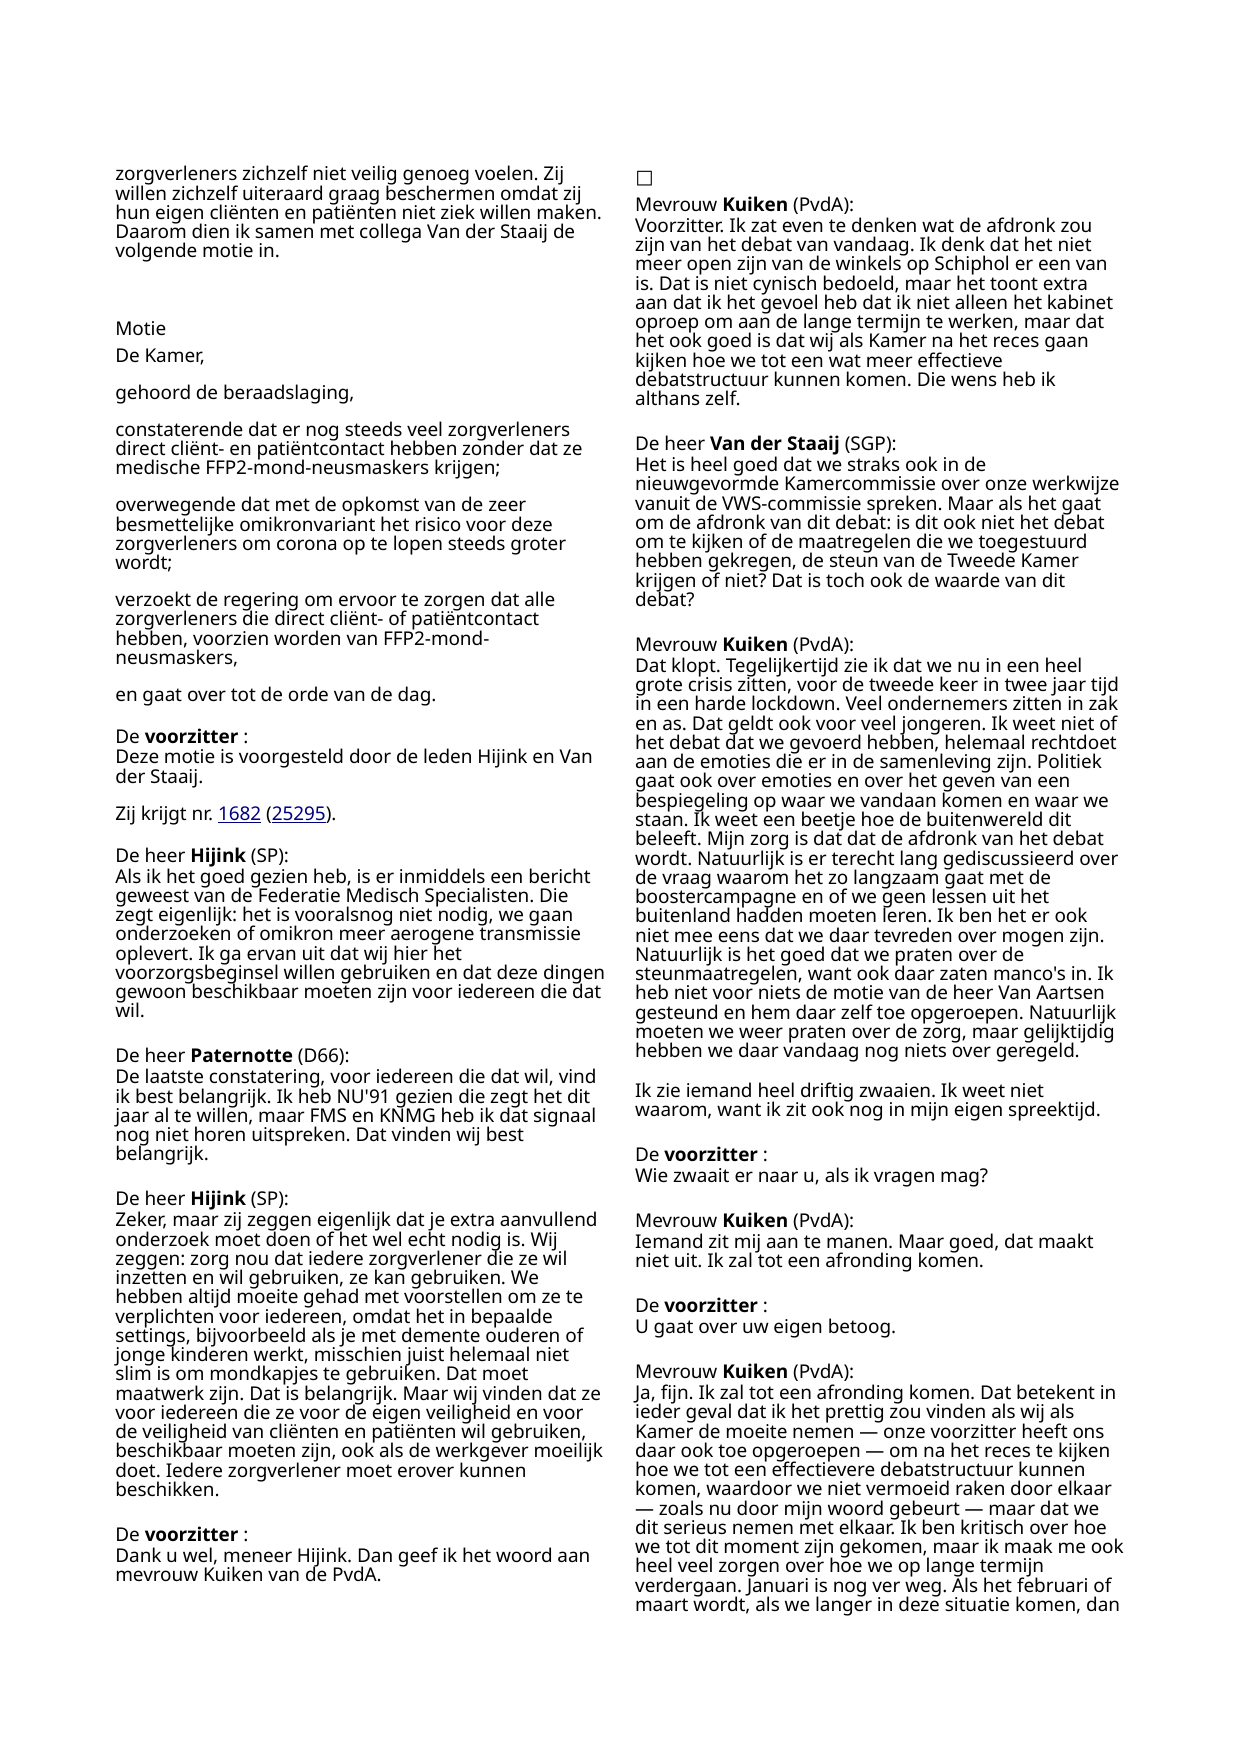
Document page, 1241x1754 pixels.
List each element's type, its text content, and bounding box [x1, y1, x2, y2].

text De heer Paternotte (D66): [115, 1043, 605, 1068]
text De voorzitter : [635, 1142, 1125, 1167]
text ⬜ [635, 165, 1125, 191]
text Ja, fijn. Ik zal tot een afronding komen. Dat betekent in ieder geval dat ik het prettig zou vinden als wij als Kamer de moeite nemen — onze voorzitter heeft ons daar ook toe opgeroepen — om na het reces te kijken hoe we tot een effectievere debatstructuur kunnen komen, waardoor we niet vermoeid raken door elkaar — zoals nu door mijn woord gebeurt — maar dat we dit serieus nemen met elkaar. Ik ben kritisch over hoe we tot dit moment zijn gekomen, maar ik maak me ook heel veel zorgen over hoe we op lange termijn verdergaan. Januari is nog ver weg. Als het februari of maart wordt, als we langer in deze situatie komen, dan [635, 1384, 1125, 1615]
text Mevrouw Kuiken (PvdA): [635, 1207, 1125, 1233]
text De Kamer, [115, 347, 605, 366]
text Iemand zit mij aan te manen. Maar goed, dat maakt niet uit. Ik zal tot een afronding komen. [635, 1233, 1125, 1272]
text U gaat over uw eigen betoog. [635, 1318, 1125, 1337]
text Zeker, maar zij zeggen eigenlijk dat je extra aanvullend onderzoek moet doen of het wel echt nodig is. Wij zeggen: zorg nou dat iedere zorgverlener die ze wil inzetten en wil gebruiken, ze kan gebruiken. We hebben altijd moeite gehad met voorstellen om ze te verplichten voor iedereen, omdat het in bepaalde settings, bijvoorbeeld als je met demente ouderen of jonge kinderen werkt, misschien juist helemaal niet slim is om mondkapjes te gebruiken. Dat moet maatwerk zijn. Dat is belangrijk. Maar wij vinden dat ze voor iedereen die ze voor de eigen veiligheid en voor de veiligheid van cliënten en patiënten wil gebruiken, beschikbaar moeten zijn, ook als de werkgever moeilijk doet. Iedere zorgverlener moet erover kunnen beschikken. [115, 1211, 605, 1500]
text Ik zie iemand heel driftig zwaaien. Ik weet niet waarom, want ik zit ook nog in mijn eigen spreektijd. [635, 1082, 1125, 1121]
text De laatste constatering, voor iedereen die dat wil, vind ik best belangrijk. Ik heb NU'91 gezien die zegt het dit jaar al te willen, maar FMS en KNMG heb ik dat signaal nog niet horen uitspreken. Dat vinden wij best belangrijk. [115, 1068, 605, 1165]
text gehoord de beraadslaging, [115, 384, 605, 403]
text en gaat over tot de orde van de dag. [115, 686, 605, 705]
text De voorzitter : [635, 1292, 1125, 1318]
text Motie [115, 315, 605, 341]
text Mevrouw Kuiken (PvdA): [635, 1358, 1125, 1384]
text De voorzitter : [115, 723, 605, 748]
text overwegende dat met de opkomst van de zeer besmettelijke omikronvariant het risico voor deze zorgverleners om corona op te lopen steeds groter wordt; [115, 496, 605, 573]
text verzoekt de regering om ervoor te zorgen dat alle zorgverleners die direct cliënt- of patiëntcontact hebben, voorzien worden van FFP2-mond-neusmaskers, [115, 591, 605, 668]
text De heer Hijink (SP): [115, 842, 605, 868]
text Dat klopt. Tegelijkertijd zie ik dat we nu in een heel grote crisis zitten, voor de tweede keer in twee jaar tijd in een harde lockdown. Veel ondernemers zitten in zak en as. Dat geldt ook voor veel jongeren. Ik weet niet of het debat dat we gevoerd hebben, helemaal rechtdoet aan de emoties die er in de samenleving zijn. Politiek gaat ook over emoties en over het geven van een bespiegeling op waar we vandaan komen en waar we staan. Ik weet een beetje hoe de buitenwereld dit beleeft. Mijn zorg is dat dat de afdronk van het debat wordt. Natuurlijk is er terecht lang gediscussieerd over de vraag waarom het zo langzaam gaat met de boostercampagne en of we geen lessen uit het buitenland hadden moeten leren. Ik ben het er ook niet mee eens dat we daar tevreden over mogen zijn. Natuurlijk is het goed dat we praten over de steunmaatregelen, want ook daar zaten manco's in. Ik heb niet voor niets de motie van de heer Van Aartsen gesteund en hem daar zelf toe opgeroepen. Natuurlijk moeten we weer praten over de zorg, maar gelijktijdig hebben we daar vandaag nog niets over geregeld. [635, 657, 1125, 1061]
text constaterende dat er nog steeds veel zorgverleners direct cliënt- en patiëntcontact hebben zonder dat ze medische FFP2-mond-neusmaskers krijgen; [115, 421, 605, 478]
text Het is heel goed dat we straks ook in de nieuwgevormde Kamercommissie over onze werkwijze vanuit de VWS-commissie spreken. Maar als het gaat om de afdronk van dit debat: is dit ook niet het debat om te kijken of de maatregelen die we toegestuurd hebben gekregen, de steun van de Tweede Kamer krijgen of niet? Dat is toch ook de waarde van dit debat? [635, 456, 1125, 610]
text zorgverleners zichzelf niet veilig genoeg voelen. Zij willen zichzelf uiteraard graag beschermen omdat zij hun eigen cliënten en patiënten niet ziek willen maken. Daarom dien ik samen met collega Van der Staaij de volgende motie in. [115, 165, 605, 262]
text Deze motie is voorgesteld door de leden Hijink en Van der Staaij. [115, 748, 605, 787]
text Mevrouw Kuiken (PvdA): [635, 631, 1125, 657]
text Zij krijgt nr. 1682 (25295). [115, 805, 605, 824]
text Voorzitter. Ik zat even te denken wat de afdronk zou zijn van het debat van vandaag. Ik denk dat het niet meer open zijn van de winkels op Schiphol er een van is. Dat is niet cynisch bedoeld, maar het toont extra aan dat ik het gevoel heb dat ik niet alleen het kabinet oproep om aan de lange termijn te werken, maar dat het ook goed is dat wij als Kamer na het reces gaan kijken hoe we tot een wat meer effectieve debatstructuur kunnen komen. Die wens heb ik althans zelf. [635, 217, 1125, 409]
text Mevrouw Kuiken (PvdA): [635, 191, 1125, 217]
text De heer Van der Staaij (SGP): [635, 430, 1125, 456]
text Als ik het goed gezien heb, is er inmiddels een bericht geweest van de Federatie Medisch Specialisten. Die zegt eigenlijk: het is vooralsnog niet nodig, we gaan onderzoeken of omikron meer aerogene transmissie oplevert. Ik ga ervan uit dat wij hier het voorzorgsbeginsel willen gebruiken en dat deze dingen gewoon beschikbaar moeten zijn voor iedereen die dat wil. [115, 868, 605, 1022]
text Dank u wel, meneer Hijink. Dan geef ik het woord aan mevrouw Kuiken van de PvdA. [115, 1547, 605, 1585]
text Wie zwaait er naar u, als ik vragen mag? [635, 1167, 1125, 1187]
text De heer Hijink (SP): [115, 1186, 605, 1211]
text De voorzitter : [115, 1521, 605, 1547]
